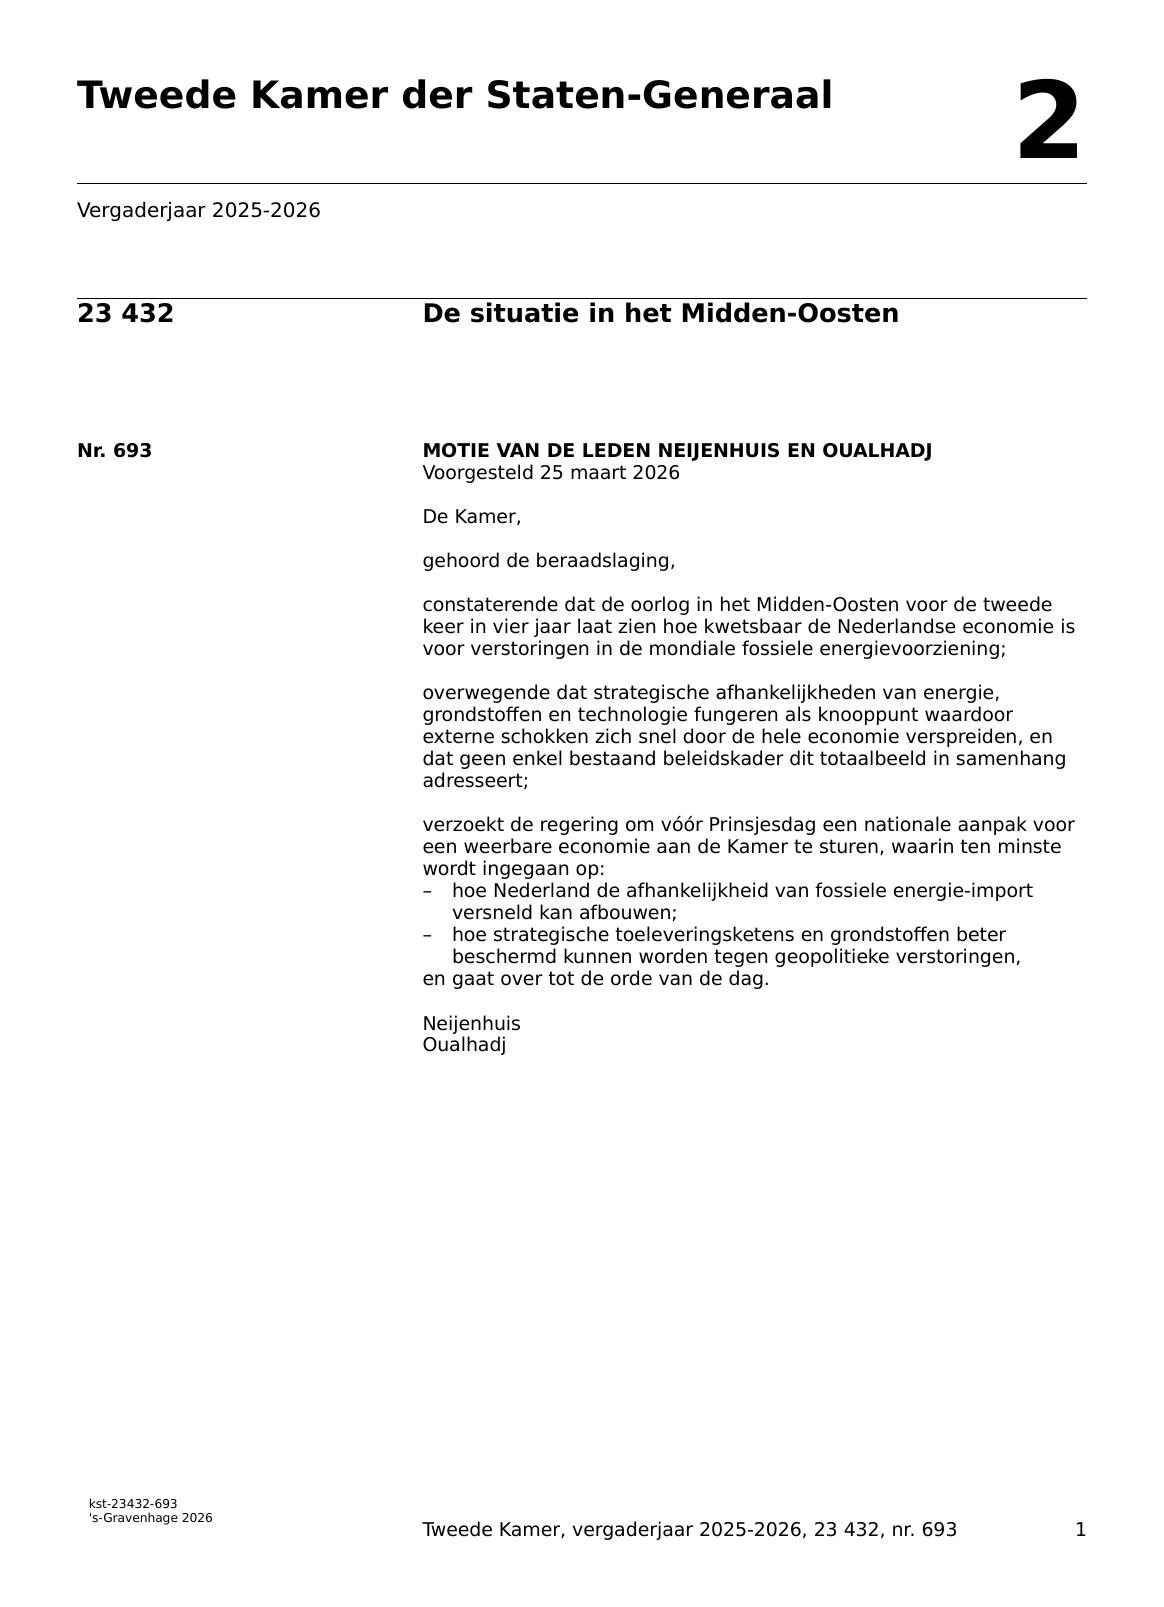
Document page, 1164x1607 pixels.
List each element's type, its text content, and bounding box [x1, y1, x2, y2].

text constaterende dat de oorlog in het Midden-Oosten voor de tweede keer in vier jaar laat zien hoe kwetsbaar de Nederlandse economie is voor verstoringen in de mondiale fossiele energievoorziening; [422, 594, 1087, 660]
subtitle Nr. 693 MOTIE VAN DE LEDEN NEIJENHUIS EN OUALHADJ [77, 440, 1087, 462]
text verzoekt de regering om vóór Prinsjesdag een nationale aanpak voor een weerbare economie aan de Kamer te sturen, waarin ten minste wordt ingegaan op: [422, 814, 1087, 880]
text – hoe Nederland de afhankelijkheid van fossiele energie-import versneld kan afbouwen; [422, 880, 1087, 924]
text overwegende dat strategische afhankelijkheden van energie, grondstoffen en technologie fungeren als knooppunt waardoor externe schokken zich snel door de hele economie verspreiden, en dat geen enkel bestaand beleidskader dit totaalbeeld in samenhang adresseert; [422, 682, 1087, 792]
table_header Tweede Kamer der Staten-Generaal [77, 59, 886, 183]
text – hoe strategische toeleveringsketens en grondstoffen beter beschermd kunnen worden tegen geopolitieke verstoringen, [422, 924, 1087, 968]
table_header 2 [886, 59, 1087, 183]
text Oualhadj [422, 1034, 1087, 1056]
table_cell Vergaderjaar 2025-2026 [77, 184, 1087, 298]
text Neijenhuis [422, 1012, 1087, 1034]
text gehoord de beraadslaging, [422, 550, 1087, 572]
subtitle 23 432 De situatie in het Midden-Oosten [77, 299, 1087, 329]
text Voorgesteld 25 maart 2026 [422, 462, 1087, 484]
text en gaat over tot de orde van de dag. [422, 968, 1087, 990]
text 's-Gravenhage 2026 [88, 1511, 323, 1525]
text De Kamer, [422, 506, 1087, 528]
text kst-23432-693 [88, 1497, 323, 1511]
